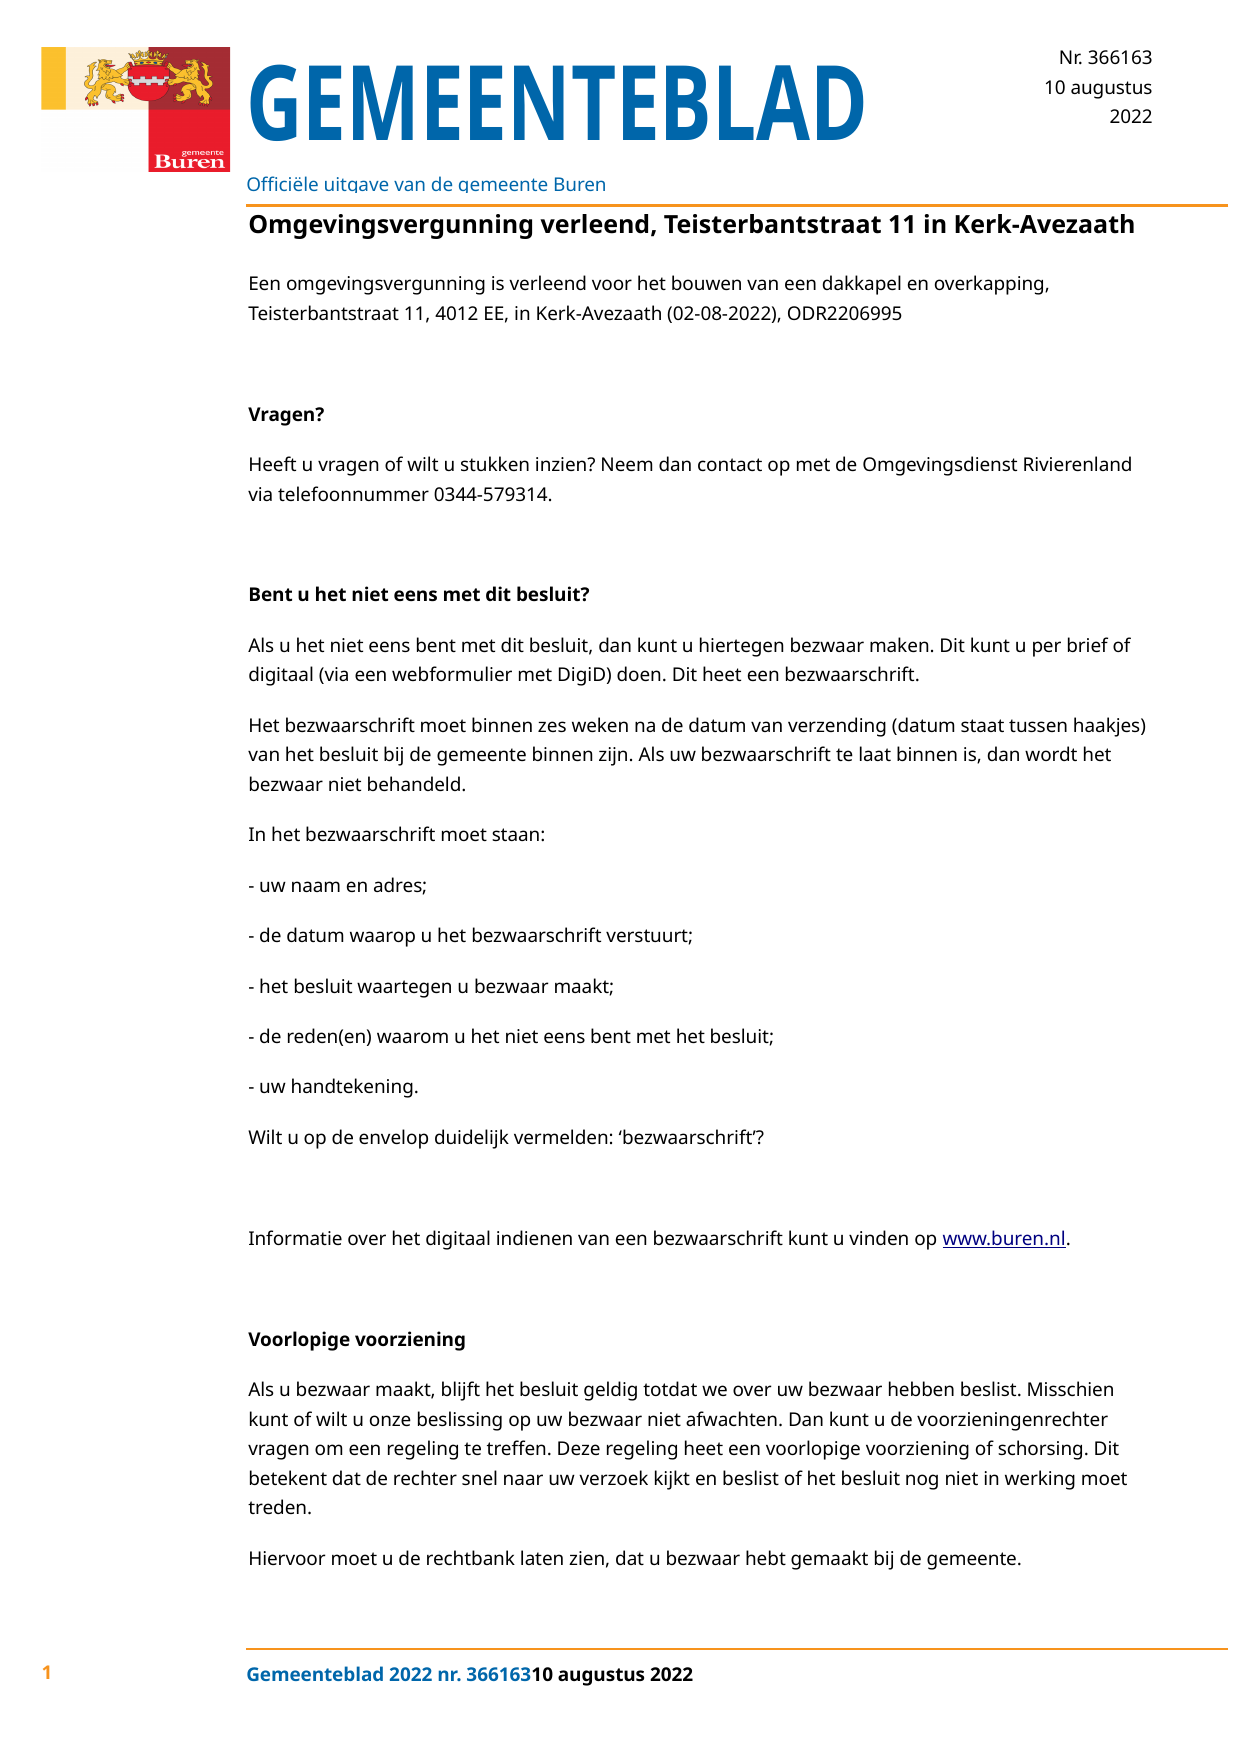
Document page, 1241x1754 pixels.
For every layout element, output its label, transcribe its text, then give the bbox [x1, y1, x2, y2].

text In het bezwaarschrift moet staan: [248, 822, 1152, 847]
text - uw naam en adres; [248, 872, 1152, 898]
text Wilt u op de envelop duidelijk vermelden: ‘bezwaarschrift’? [248, 1124, 1152, 1150]
text Vragen? [248, 401, 1152, 426]
text Voorlopige voorziening [248, 1326, 1152, 1351]
text Omgevingsvergunning verleend, Teisterbantstraat 11 in Kerk-Avezaath [248, 207, 1152, 241]
text Het bezwaarschrift moet binnen zes weken na de datum van verzending (datum staat tussen haakjes) van het besluit bij de gemeente binnen zijn. Als uw bezwaarschrift te laat binnen is, dan wordt het bezwaar niet behandeld. [248, 712, 1152, 797]
text - uw handtekening. [248, 1074, 1152, 1099]
text Informatie over het digitaal indienen van een bezwaarschrift kunt u vinden op www.buren.nl. [248, 1225, 1152, 1251]
text Als u het niet eens bent met dit besluit, dan kunt u hiertegen bezwaar maken. Dit kunt u per brief of digitaal (via een webformulier met DigiD) doen. Dit heet een bezwaarschrift. [248, 632, 1152, 687]
text Hiervoor moet u de rechtbank laten zien, dat u bezwaar hebt gemaakt bij de gemeente. [248, 1545, 1152, 1571]
text - de reden(en) waarom u het niet eens bent met het besluit; [248, 1023, 1152, 1049]
text Als u bezwaar maakt, blijft het besluit geldig totdat we over uw bezwaar hebben beslist. Misschien kunt of wilt u onze beslissing op uw bezwaar niet afwachten. Dan kunt u de voorzieningenrechter vragen om een regeling te treffen. Deze regeling heet een voorlopige voorziening of schorsing. Dit betekent dat de rechter snel naar uw verzoek kijkt en beslist of het besluit nog niet in werking moet treden. [248, 1376, 1152, 1520]
picture [41, 47, 231, 172]
text Een omgevingsvergunning is verleend voor het bouwen van een dakkapel en overkapping, Teisterbantstraat 11, 4012 EE, in Kerk-Avezaath (02-08-2022), ODR2206995 [248, 270, 1152, 326]
text - de datum waarop u het bezwaarschrift verstuurt; [248, 922, 1152, 948]
text Bent u het niet eens met dit besluit? [248, 582, 1152, 607]
text Heeft u vragen of wilt u stukken inzien? Neem dan contact op met de Omgevingsdienst Rivierenland via telefoonnummer 0344-579314. [248, 451, 1152, 506]
text - het besluit waartegen u bezwaar maakt; [248, 973, 1152, 998]
